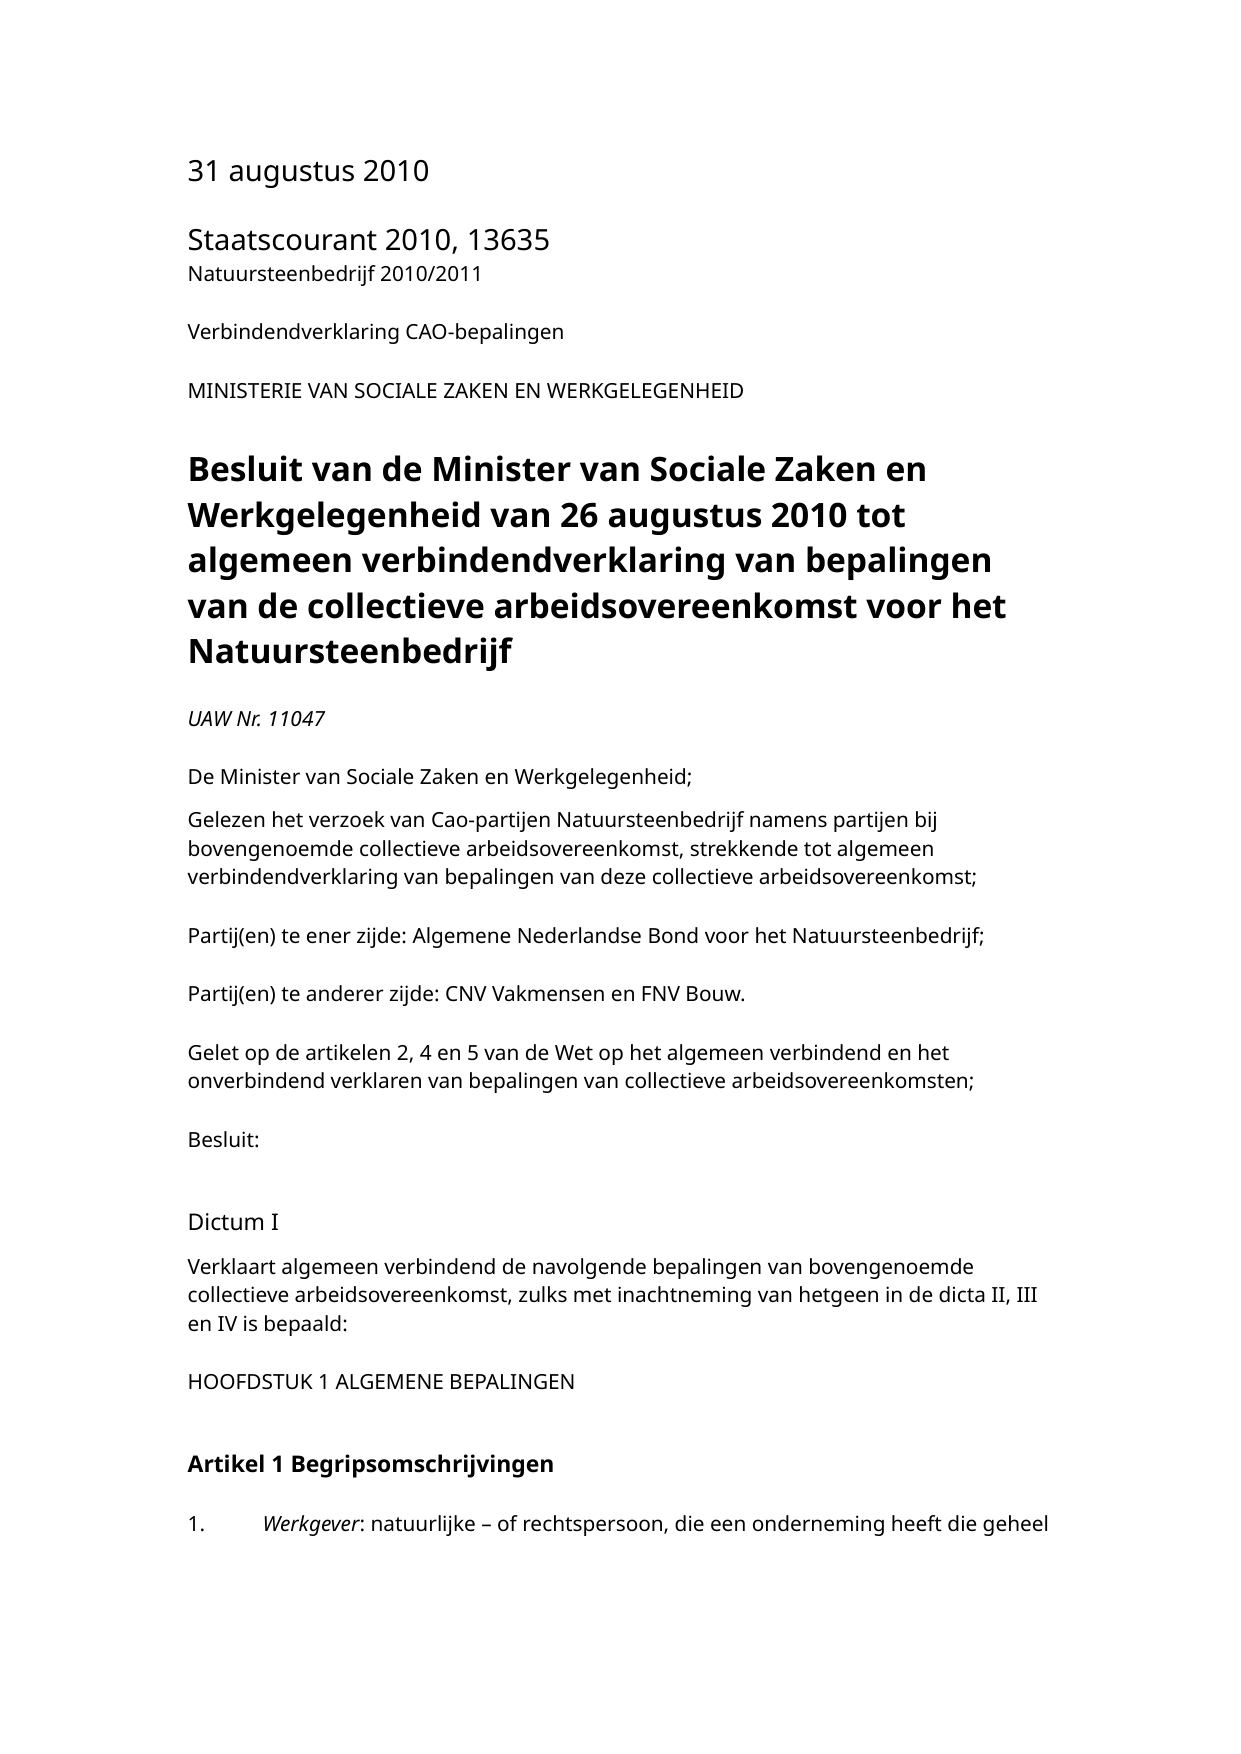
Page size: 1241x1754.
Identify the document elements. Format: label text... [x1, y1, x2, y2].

subtitle HOOFDSTUK 1 ALGEMENE BEPALINGEN [187, 1367, 1053, 1396]
text Verklaart algemeen verbindend de navolgende bepalingen van bovengenoemde collectieve arbeidsovereenkomst, zulks met inachtneming van hetgeen in de dicta II, III en IV is bepaald: [187, 1252, 1053, 1337]
text Partij(en) te ener zijde: Algemene Nederlandse Bond voor het Natuursteenbedrijf; [187, 921, 1053, 949]
text Partij(en) te anderer zijde: CNV Vakmensen en FNV Bouw. [187, 979, 1053, 1008]
list Werkgever: natuurlijke – of rechtspersoon, die een onderneming heeft die geheel [187, 1509, 1053, 1538]
text MINISTERIE VAN SOCIALE ZAKEN EN WERKGELEGENHEID [187, 376, 1053, 404]
text 31 augustus 2010 [187, 150, 1053, 190]
text UAW Nr. 11047 [187, 704, 1053, 732]
text De Minister van Sociale Zaken en Werkgelegenheid; [187, 762, 1053, 791]
text Gelet op de artikelen 2, 4 en 5 van de Wet op het algemeen verbindend en het onverbindend verklaren van bepalingen van collectieve arbeidsovereenkomsten; [187, 1038, 1053, 1095]
subtitle Dictum I [187, 1206, 1053, 1237]
subtitle Artikel 1 Begripsomschrijvingen [187, 1448, 1053, 1479]
subtitle Besluit van de Minister van Sociale Zaken en Werkgelegenheid van 26 augustus 2010 tot algemeen verbindendverklaring van bepalingen van de collectieve arbeidsovereenkomst voor het Natuursteenbedrijf [187, 446, 1053, 674]
text Verbindendverklaring CAO-bepalingen [187, 317, 1053, 346]
text Staatscourant 2010, 13635 [187, 219, 1053, 259]
text Gelezen het verzoek van Cao-partijen Natuursteenbedrijf namens partijen bij bovengenoemde collectieve arbeidsovereenkomst, strekkende tot algemeen verbindendverklaring van bepalingen van deze collectieve arbeidsovereenkomst; [187, 806, 1053, 891]
text Natuursteenbedrijf 2010/2011 [187, 259, 1053, 287]
text Besluit: [187, 1125, 1053, 1153]
